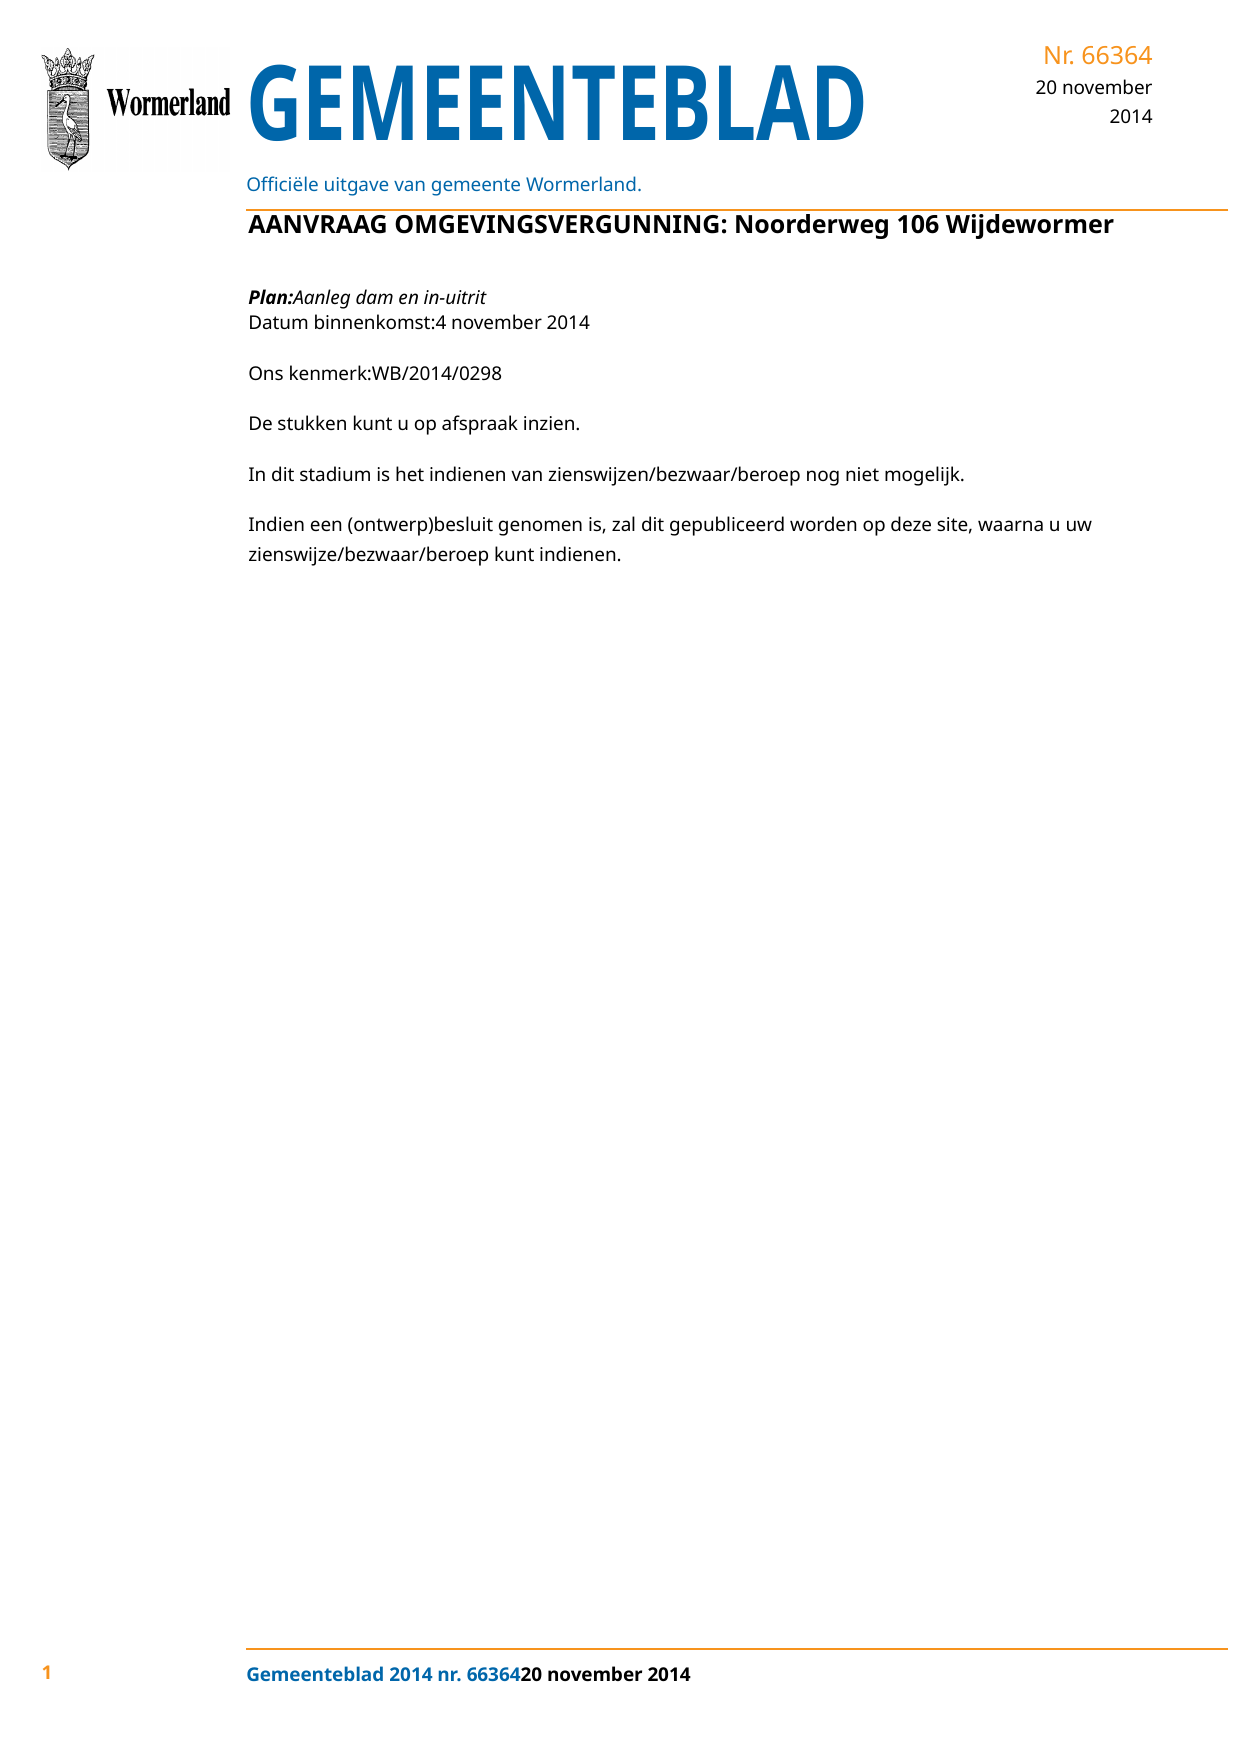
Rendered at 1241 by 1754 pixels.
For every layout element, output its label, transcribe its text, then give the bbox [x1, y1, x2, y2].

picture [41, 47, 231, 172]
text In dit stadium is het indienen van zienswijzen/bezwaar/beroep nog niet mogelijk. [248, 461, 1152, 487]
text Datum binnenkomst:4 november 2014 [248, 309, 1152, 335]
text Ons kenmerk:WB/2014/0298 [248, 360, 1152, 386]
text AANVRAAG OMGEVINGSVERGUNNING: Noorderweg 106 Wijdewormer [248, 211, 1152, 241]
text Indien een (ontwerp)besluit genomen is, zal dit gepubliceerd worden op deze site, waarna u uw zienswijze/bezwaar/beroep kunt indienen. [248, 511, 1152, 567]
text De stukken kunt u op afspraak inzien. [248, 410, 1152, 436]
text Plan:Aanleg dam en in-uitrit [248, 284, 1152, 309]
